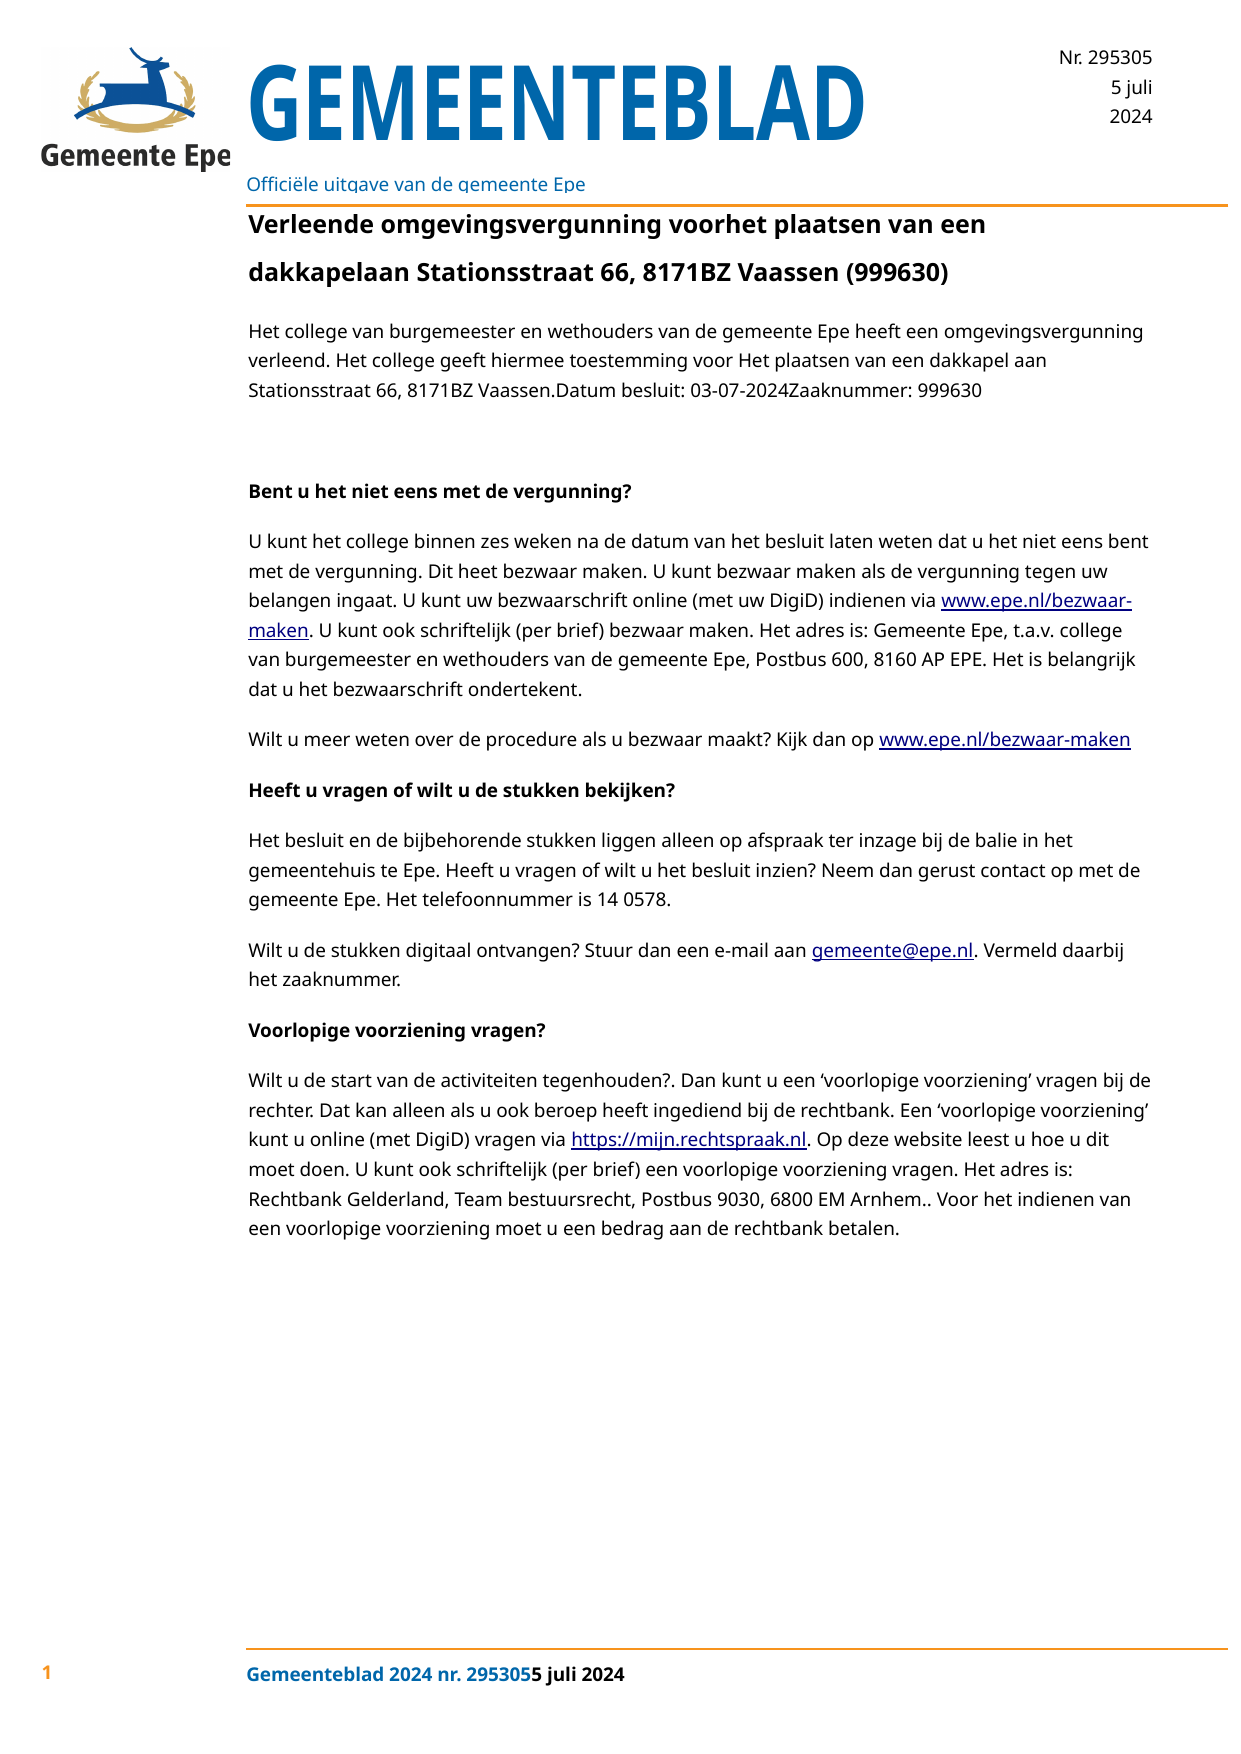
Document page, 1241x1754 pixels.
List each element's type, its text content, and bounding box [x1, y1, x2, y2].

text Wilt u de start van de activiteiten tegenhouden?. Dan kunt u een ‘voorlopige voorziening’ vragen bij de rechter. Dat kan alleen als u ook beroep heeft ingediend bij de rechtbank. Een ‘voorlopige voorziening’ kunt u online (met DigiD) vragen via https://mijn.rechtspraak.nl. Op deze website leest u hoe u dit moet doen. U kunt ook schriftelijk (per brief) een voorlopige voorziening vragen. Het adres is: Rechtbank Gelderland, Team bestuursrecht, Postbus 9030, 6800 EM Arnhem.. Voor het indienen van een voorlopige voorziening moet u een bedrag aan de rechtbank betalen. [248, 1067, 1152, 1241]
picture [41, 47, 231, 172]
text Wilt u meer weten over de procedure als u bezwaar maakt? Kijk dan op www.epe.nl/bezwaar-maken [248, 727, 1152, 752]
text Het college van burgemeester en wethouders van de gemeente Epe heeft een omgevingsvergunning verleend. Het college geeft hiermee toestemming voor Het plaatsen van een dakkapel aan Stationsstraat 66, 8171BZ Vaassen.Datum besluit: 03-07-2024Zaaknummer: 999630 [248, 318, 1152, 403]
text Wilt u de stukken digitaal ontvangen? Stuur dan een e-mail aan gemeente@epe.nl. Vermeld daarbij het zaaknummer. [248, 937, 1152, 992]
text Bent u het niet eens met de vergunning? [248, 478, 1152, 504]
text Verleende omgevingsvergunning voorhet plaatsen van een dakkapelaan Stationsstraat 66, 8171BZ Vaassen (999630) [248, 207, 1152, 288]
text Het besluit en de bijbehorende stukken liggen alleen op afspraak ter inzage bij de balie in het gemeentehuis te Epe. Heeft u vragen of wilt u het besluit inzien? Neem dan gerust contact op met de gemeente Epe. Het telefoonnummer is 14 0578. [248, 827, 1152, 912]
text Heeft u vragen of wilt u de stukken bekijken? [248, 777, 1152, 803]
text Voorlopige voorziening vragen? [248, 1017, 1152, 1043]
text U kunt het college binnen zes weken na de datum van het besluit laten weten dat u het niet eens bent met de vergunning. Dit heet bezwaar maken. U kunt bezwaar maken als de vergunning tegen uw belangen ingaat. U kunt uw bezwaarschrift online (met uw DigiD) indienen via www.epe.nl/bezwaar-maken. U kunt ook schriftelijk (per brief) bezwaar maken. Het adres is: Gemeente Epe, t.a.v. college van burgemeester en wethouders van de gemeente Epe, Postbus 600, 8160 AP EPE. Het is belangrijk dat u het bezwaarschrift ondertekent. [248, 528, 1152, 702]
